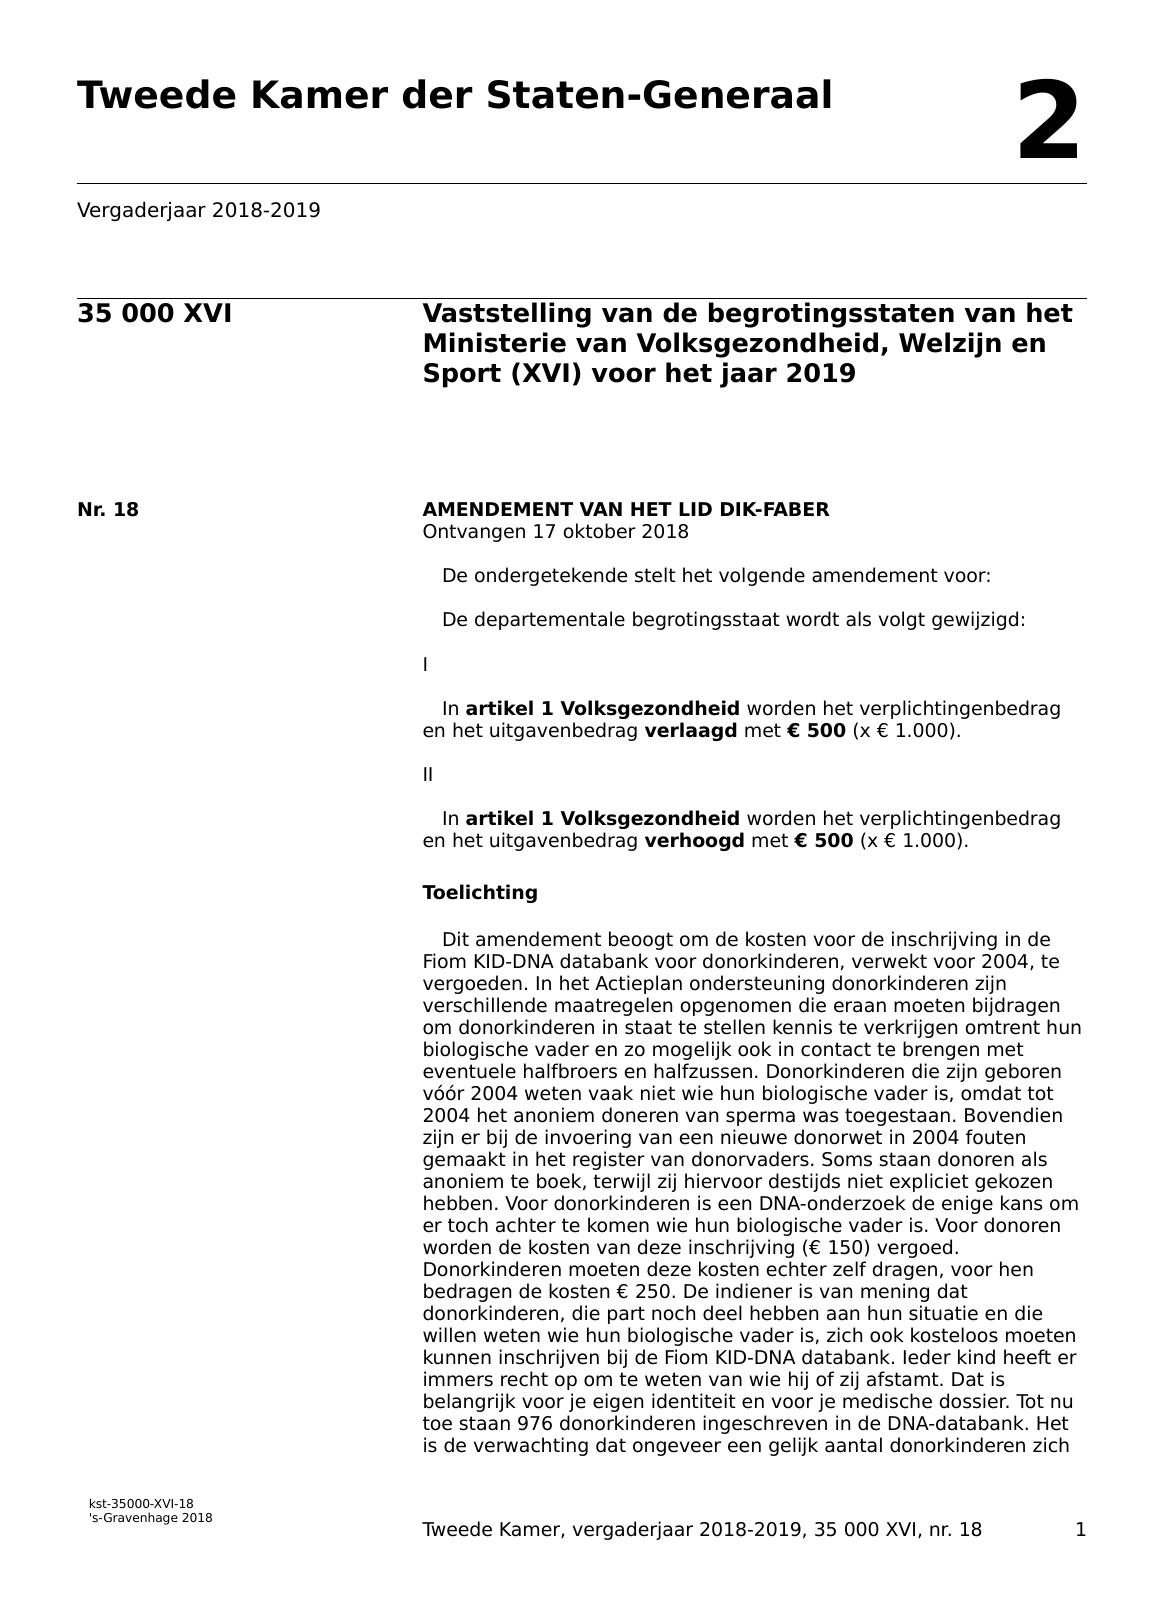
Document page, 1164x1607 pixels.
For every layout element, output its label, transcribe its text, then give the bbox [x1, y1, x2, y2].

text kst-35000-XVI-18 [88, 1497, 323, 1511]
text Dit amendement beoogt om de kosten voor de inschrijving in de Fiom KID-DNA databank voor donorkinderen, verwekt voor 2004, te vergoeden. In het Actieplan ondersteuning donorkinderen zijn verschillende maatregelen opgenomen die eraan moeten bijdragen om donorkinderen in staat te stellen kennis te verkrijgen omtrent hun biologische vader en zo mogelijk ook in contact te brengen met eventuele halfbroers en halfzussen. Donorkinderen die zijn geboren vóór 2004 weten vaak niet wie hun biologische vader is, omdat tot 2004 het anoniem doneren van sperma was toegestaan. Bovendien zijn er bij de invoering van een nieuwe donorwet in 2004 fouten gemaakt in het register van donorvaders. Soms staan donoren als anoniem te boek, terwijl zij hiervoor destijds niet expliciet gekozen hebben. Voor donorkinderen is een DNA-onderzoek de enige kans om er toch achter te komen wie hun biologische vader is. Voor donoren worden de kosten van deze inschrijving (€ 150) vergoed. Donorkinderen moeten deze kosten echter zelf dragen, voor hen bedragen de kosten € 250. De indiener is van mening dat donorkinderen, die part noch deel hebben aan hun situatie en die willen weten wie hun biologische vader is, zich ook kosteloos moeten kunnen inschrijven bij de Fiom KID-DNA databank. Ieder kind heeft er immers recht op om te weten van wie hij of zij afstamt. Dat is belangrijk voor je eigen identiteit en voor je medische dossier. Tot nu toe staan 976 donorkinderen ingeschreven in de DNA-databank. Het is de verwachting dat ongeveer een gelijk aantal donorkinderen zich [422, 929, 1087, 1456]
subtitle 35 000 XVI Vaststelling van de begrotingsstaten van het Ministerie van Volksgezondheid, Welzijn en Sport (XVI) voor het jaar 2019 [77, 299, 1087, 388]
text Ontvangen 17 oktober 2018 [422, 521, 1087, 543]
subtitle Toelichting [422, 882, 1087, 904]
text In artikel 1 Volksgezondheid worden het verplichtingenbedrag en het uitgavenbedrag verhoogd met € 500 (x € 1.000). [422, 808, 1087, 852]
subtitle Nr. 18 AMENDEMENT VAN HET LID DIK-FABER [77, 499, 1087, 521]
text 's-Gravenhage 2018 [88, 1511, 323, 1525]
text In artikel 1 Volksgezondheid worden het verplichtingenbedrag en het uitgavenbedrag verlaagd met € 500 (x € 1.000). [422, 698, 1087, 742]
text De ondergetekende stelt het volgende amendement voor: [422, 565, 1087, 587]
text I [422, 653, 1087, 676]
table_header 2 [886, 59, 1087, 183]
text II [422, 764, 1087, 786]
text De departementale begrotingsstaat wordt als volgt gewijzigd: [422, 609, 1087, 631]
table_cell Vergaderjaar 2018-2019 [77, 184, 1087, 298]
table_header Tweede Kamer der Staten-Generaal [77, 59, 886, 183]
